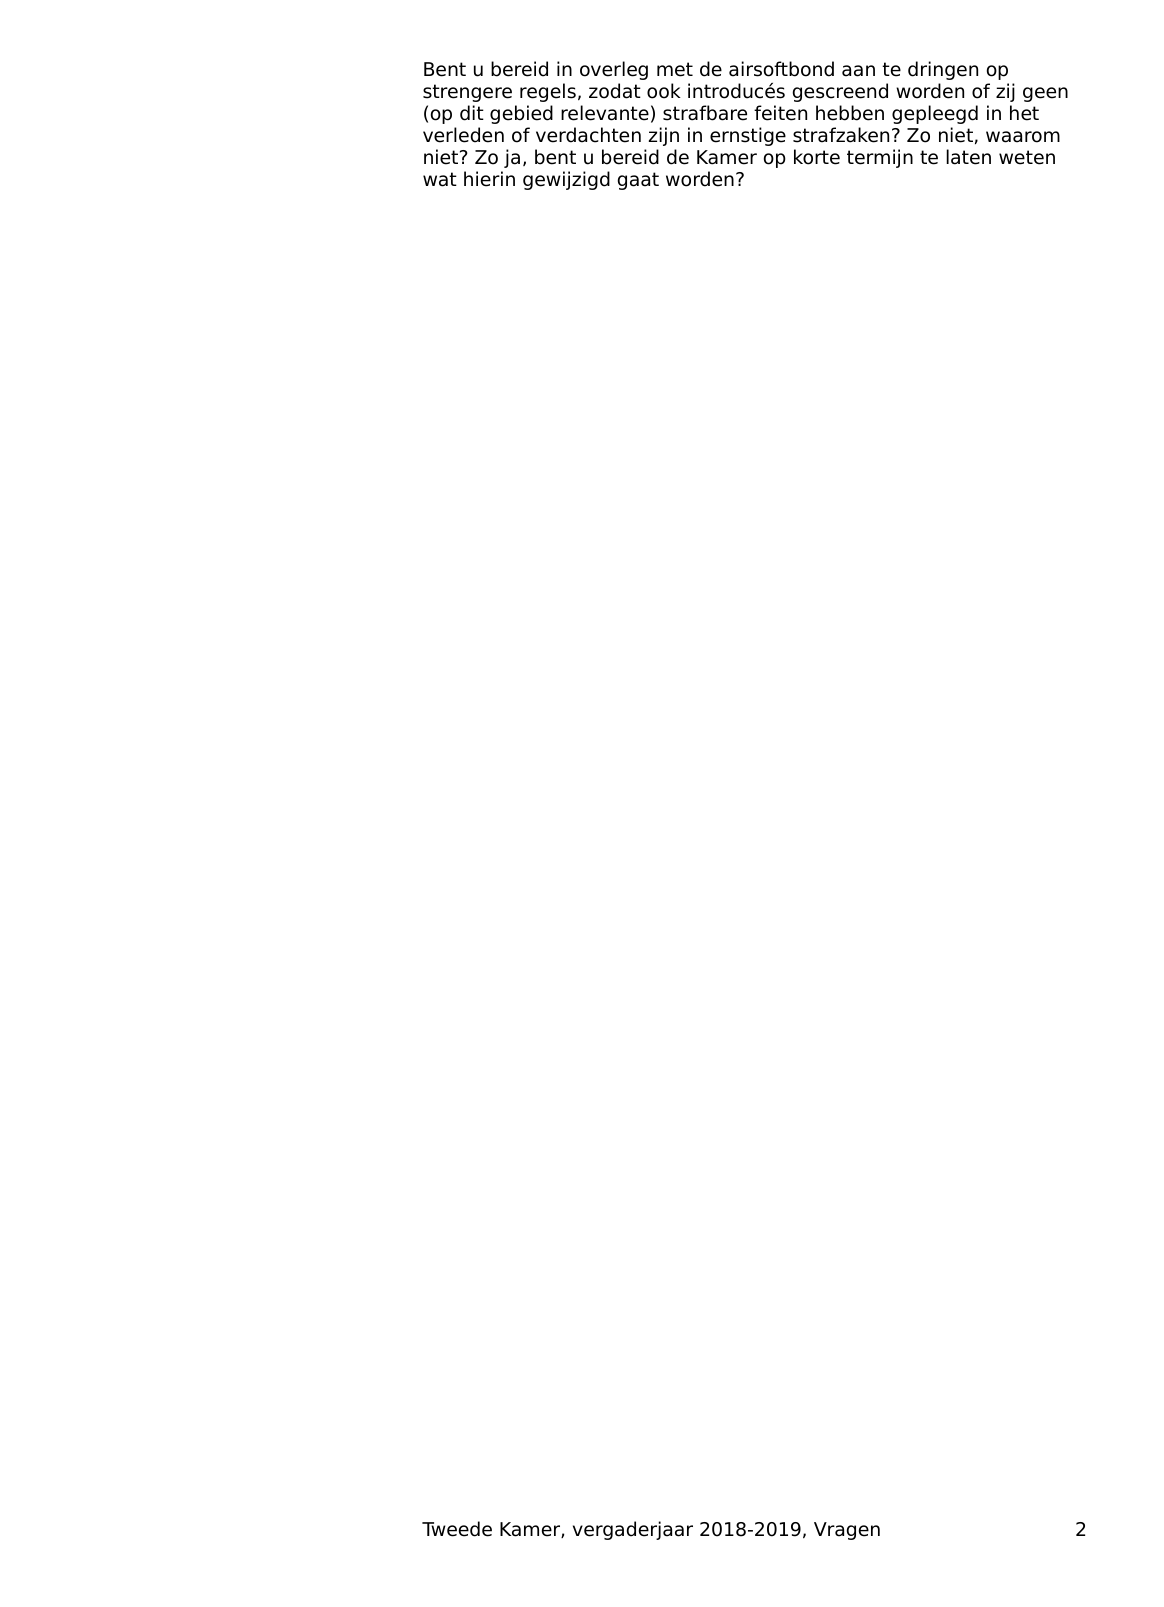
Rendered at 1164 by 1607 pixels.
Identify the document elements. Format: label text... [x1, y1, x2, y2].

text Bent u bereid in overleg met de airsoftbond aan te dringen op strengere regels, zodat ook introducés gescreend worden of zij geen (op dit gebied relevante) strafbare feiten hebben gepleegd in het verleden of verdachten zijn in ernstige strafzaken? Zo niet, waarom niet? Zo ja, bent u bereid de Kamer op korte termijn te laten weten wat hierin gewijzigd gaat worden? [422, 59, 1087, 191]
